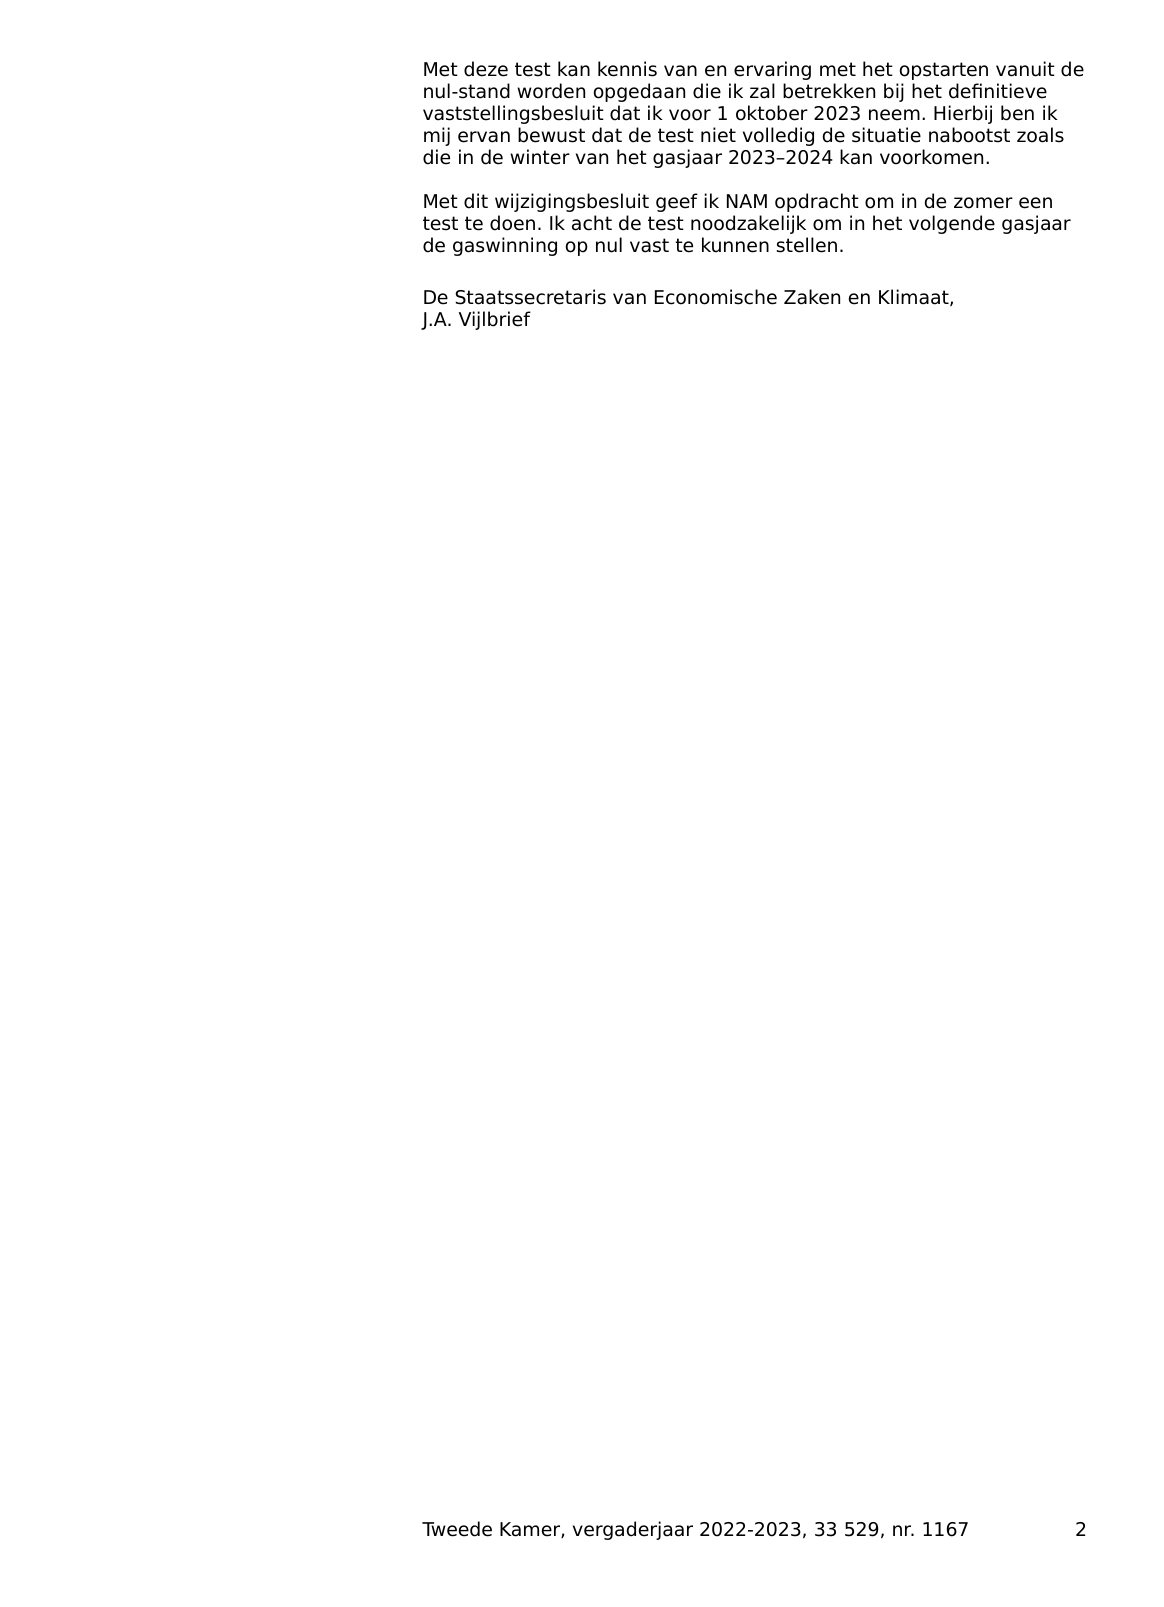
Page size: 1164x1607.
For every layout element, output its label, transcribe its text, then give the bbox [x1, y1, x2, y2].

text Met deze test kan kennis van en ervaring met het opstarten vanuit de nul-stand worden opgedaan die ik zal betrekken bij het definitieve vaststellingsbesluit dat ik voor 1 oktober 2023 neem. Hierbij ben ik mij ervan bewust dat de test niet volledig de situatie nabootst zoals die in de winter van het gasjaar 2023–2024 kan voorkomen. [422, 59, 1087, 169]
text Met dit wijzigingsbesluit geef ik NAM opdracht om in de zomer een test te doen. Ik acht de test noodzakelijk om in het volgende gasjaar de gaswinning op nul vast te kunnen stellen. [422, 191, 1087, 257]
text De Staatssecretaris van Economische Zaken en Klimaat, J.A. Vijlbrief [422, 287, 1087, 331]
